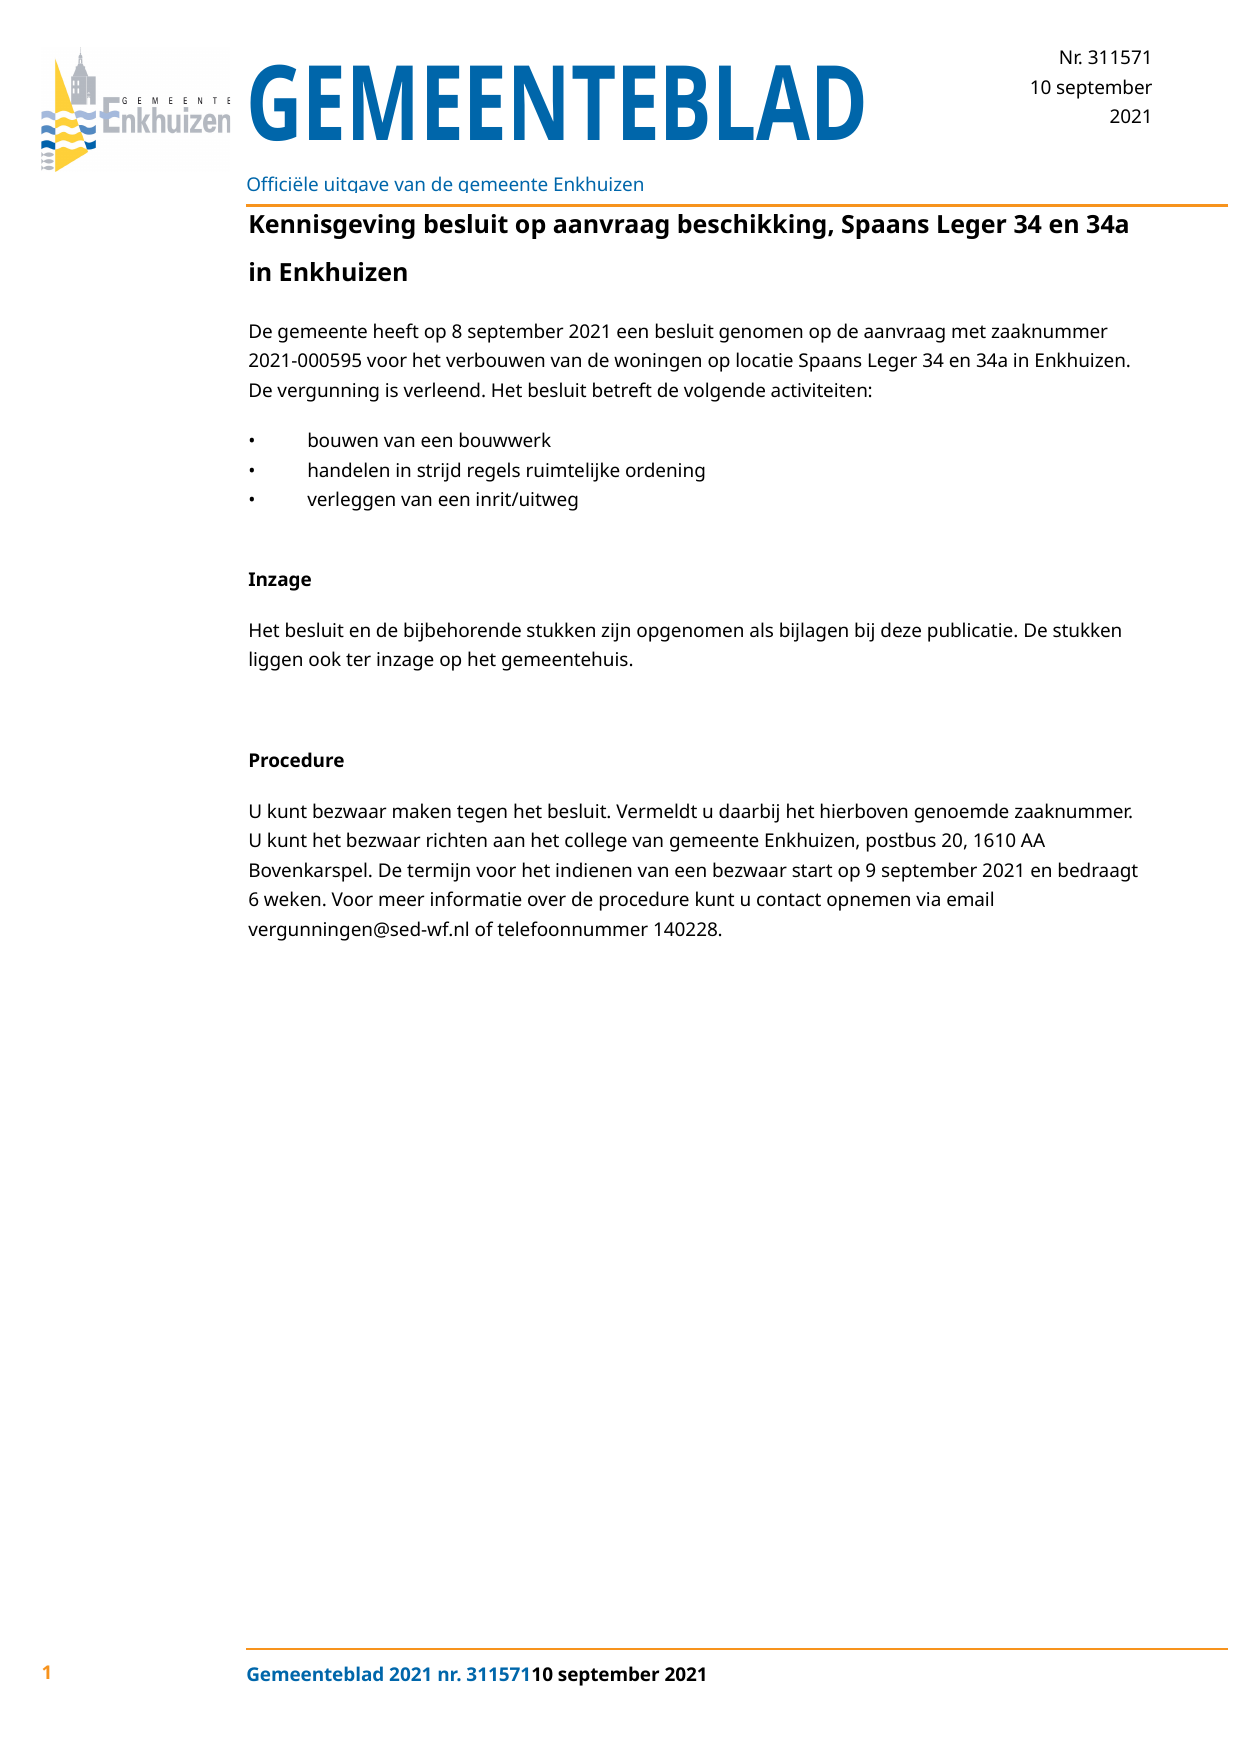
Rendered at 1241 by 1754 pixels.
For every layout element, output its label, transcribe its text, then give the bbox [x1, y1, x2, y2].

text De gemeente heeft op 8 september 2021 een besluit genomen op de aanvraag met zaaknummer 2021-000595 voor het verbouwen van de woningen op locatie Spaans Leger 34 en 34a in Enkhuizen. De vergunning is verleend. Het besluit betreft de volgende activiteiten: [248, 318, 1152, 403]
list handelen in strijd regels ruimtelijke ordening [248, 457, 1152, 483]
text Kennisgeving besluit op aanvraag beschikking, Spaans Leger 34 en 34a in Enkhuizen [248, 207, 1152, 288]
list bouwen van een bouwwerk [248, 427, 1152, 453]
text U kunt bezwaar maken tegen het besluit. Vermeldt u daarbij het hierboven genoemde zaaknummer. U kunt het bezwaar richten aan het college van gemeente Enkhuizen, postbus 20, 1610 AA Bovenkarspel. De termijn voor het indienen van een bezwaar start op 9 september 2021 en bedraagt 6 weken. Voor meer informatie over de procedure kunt u contact opnemen via email vergunningen@sed-wf.nl of telefoonnummer 140228. [248, 798, 1152, 942]
text Inzage [248, 567, 1152, 592]
picture [41, 47, 231, 172]
list verleggen van een inrit/uitweg [248, 487, 1152, 512]
text Het besluit en de bijbehorende stukken zijn opgenomen als bijlagen bij deze publicatie. De stukken liggen ook ter inzage op het gemeentehuis. [248, 617, 1152, 672]
text Procedure [248, 747, 1152, 773]
